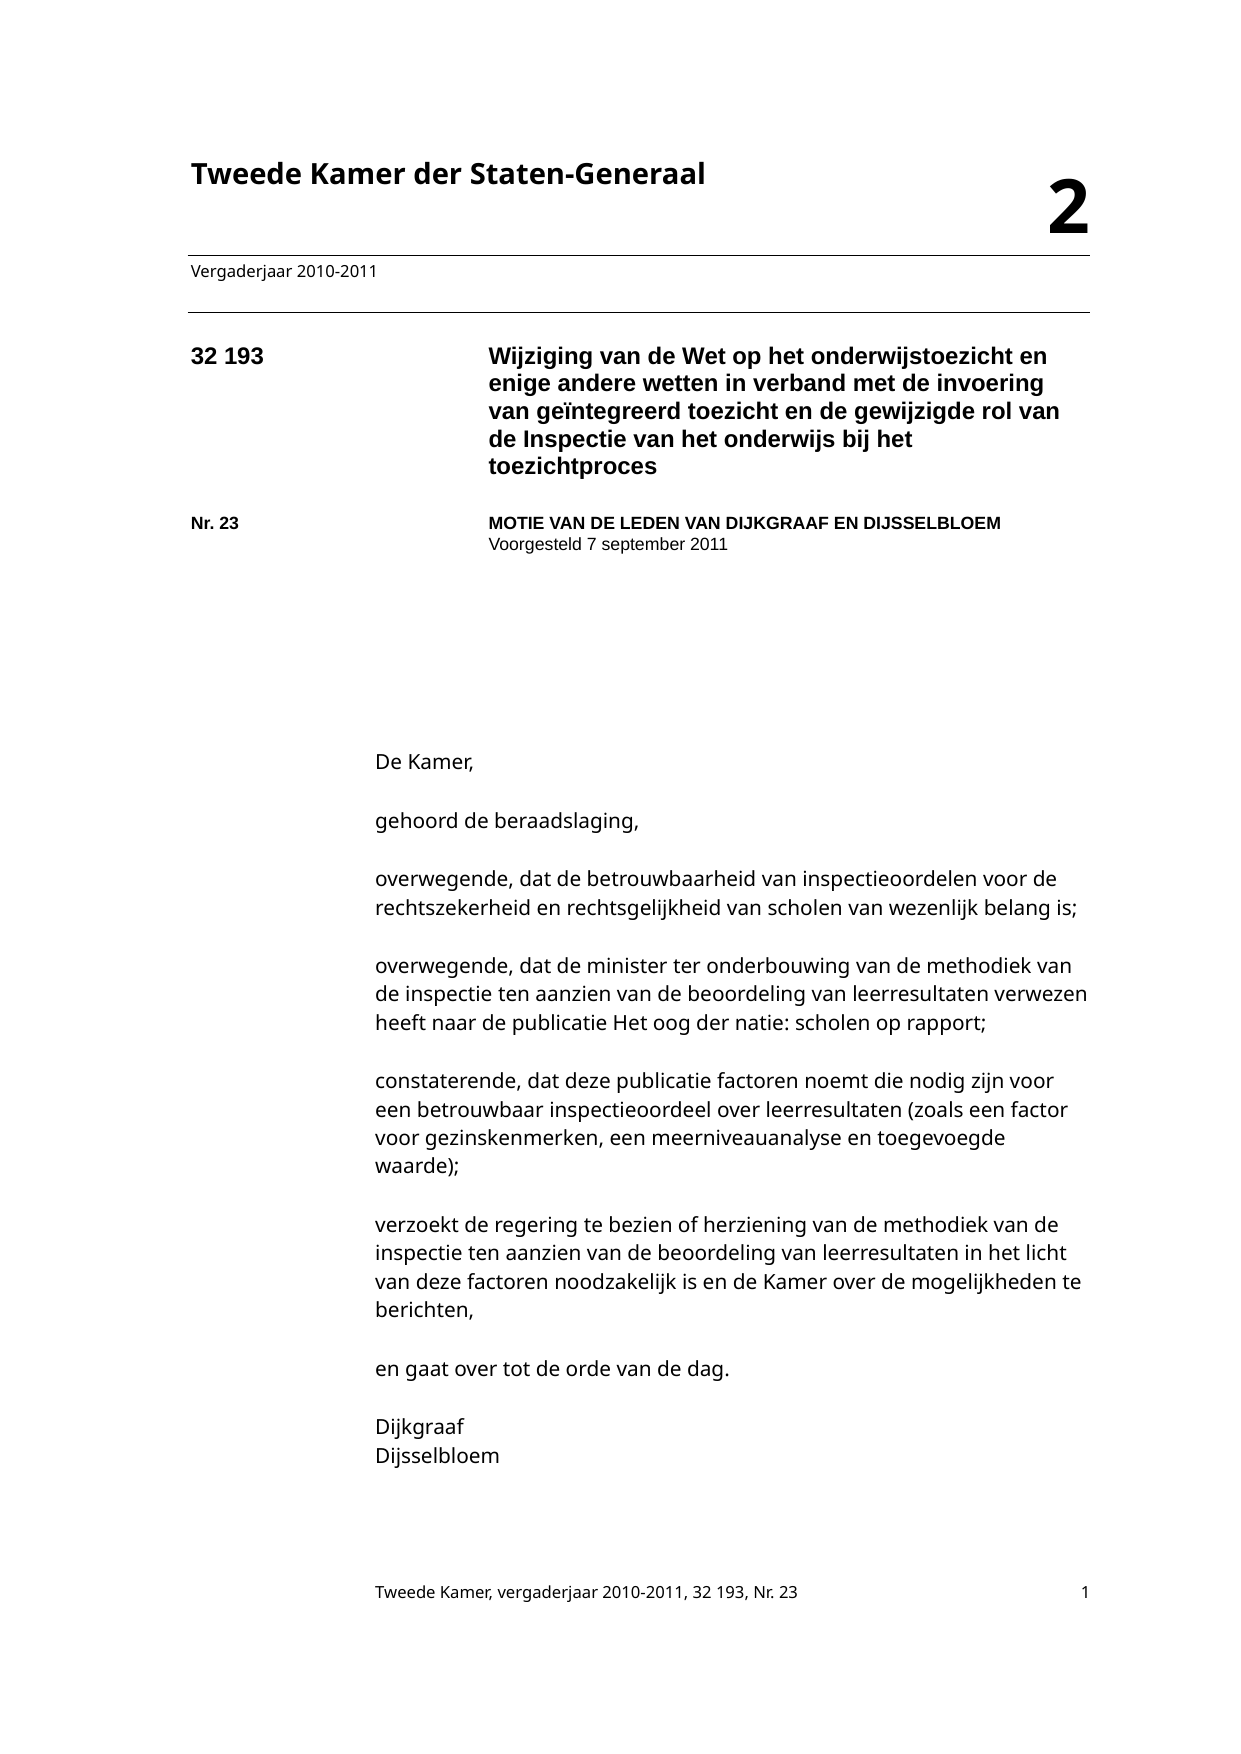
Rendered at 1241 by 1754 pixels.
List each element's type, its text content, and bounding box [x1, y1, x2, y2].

table_cell MOTIE VAN DE LEDEN VAN DIJKGRAAF EN DIJSSELBLOEM Voorgesteld 7 september 2011 [485, 510, 1090, 629]
text verzoekt de regering te bezien of herziening van de methodiek van de inspectie ten aanzien van de beoordeling van leerresultaten in het licht van deze factoren noodzakelijk is en de Kamer over de mogelijkheden te berichten, [375, 1210, 1090, 1324]
text Dijkgraaf [375, 1412, 1090, 1441]
table_cell 32 193 [188, 339, 485, 510]
table_header Tweede Kamer der Staten-Generaal [188, 150, 909, 255]
text gehoord de beraadslaging, [375, 806, 1090, 834]
table_cell Wijziging van de Wet op het onderwijstoezicht en enige andere wetten in verband met de invoering van geïntegreerd toezicht en de gewijzigde rol van de Inspectie van het onderwijs bij het toezichtproces [485, 339, 1090, 510]
text Dijsselbloem [375, 1441, 1090, 1469]
table_cell [485, 313, 1090, 339]
table_cell Vergaderjaar 2010-2011 [188, 256, 485, 312]
text overwegende, dat de minister ter onderbouwing van de methodiek van de inspectie ten aanzien van de beoordeling van leerresultaten verwezen heeft naar de publicatie Het oog der natie: scholen op rapport; [375, 951, 1090, 1036]
text De Kamer, [375, 747, 1090, 776]
table_cell [485, 256, 1090, 312]
text overwegende, dat de betrouwbaarheid van inspectieoordelen voor de rechtszekerheid en rechtsgelijkheid van scholen van wezenlijk belang is; [375, 864, 1090, 921]
text constaterende, dat deze publicatie factoren noemt die nodig zijn voor een betrouwbaar inspectieoordeel over leerresultaten (zoals een factor voor gezinskenmerken, een meerniveauanalyse en toegevoegde waarde); [375, 1066, 1090, 1180]
table_header 2 [910, 150, 1090, 255]
table_cell Nr. 23 [188, 510, 485, 629]
table_cell [188, 313, 485, 339]
text en gaat over tot de orde van de dag. [375, 1354, 1090, 1382]
